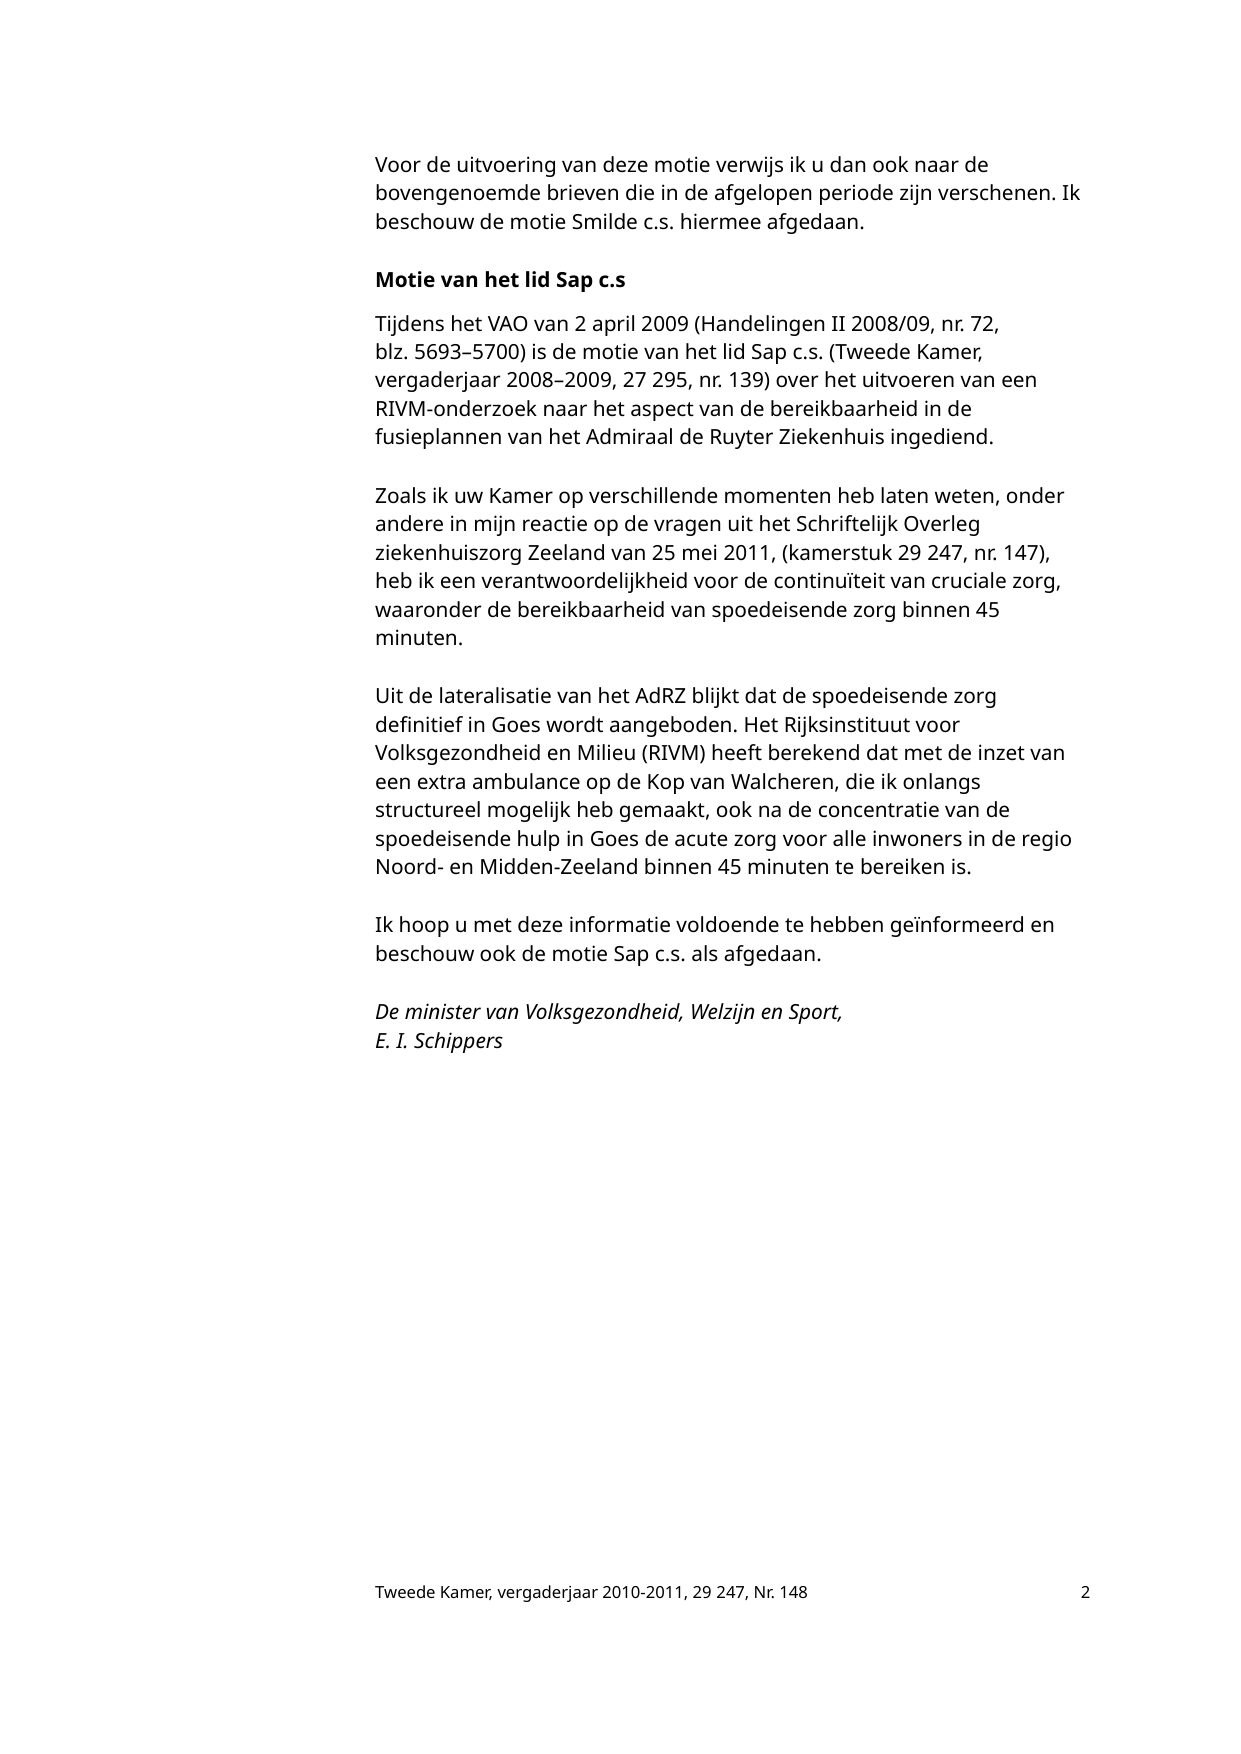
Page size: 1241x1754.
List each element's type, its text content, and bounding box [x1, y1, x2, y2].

text Tijdens het VAO van 2 april 2009 (Handelingen II 2008/09, nr. 72, blz. 5693–5700) is de motie van het lid Sap c.s. (Tweede Kamer, vergaderjaar 2008–2009, 27 295, nr. 139) over het uitvoeren van een RIVM-onderzoek naar het aspect van de bereikbaarheid in de fusieplannen van het Admiraal de Ruyter Ziekenhuis ingediend. [375, 309, 1090, 451]
text E. I. Schippers [375, 1026, 1090, 1054]
text Motie van het lid Sap c.s [375, 265, 1090, 294]
text Voor de uitvoering van deze motie verwijs ik u dan ook naar de bovengenoemde brieven die in de afgelopen periode zijn verschenen. Ik beschouw de motie Smilde c.s. hiermee afgedaan. [375, 150, 1090, 235]
text Ik hoop u met deze informatie voldoende te hebben geïnformeerd en beschouw ook de motie Sap c.s. als afgedaan. [375, 911, 1090, 967]
text De minister van Volksgezondheid, Welzijn en Sport, [375, 997, 1090, 1026]
text Uit de lateralisatie van het AdRZ blijkt dat de spoedeisende zorg definitief in Goes wordt aangeboden. Het Rijksinstituut voor Volksgezondheid en Milieu (RIVM) heeft berekend dat met de inzet van een extra ambulance op de Kop van Walcheren, die ik onlangs structureel mogelijk heb gemaakt, ook na de concentratie van de spoedeisende hulp in Goes de acute zorg voor alle inwoners in de regio Noord- en Midden-Zeeland binnen 45 minuten te bereiken is. [375, 682, 1090, 881]
text Zoals ik uw Kamer op verschillende momenten heb laten weten, onder andere in mijn reactie op de vragen uit het Schriftelijk Overleg ziekenhuiszorg Zeeland van 25 mei 2011, (kamerstuk 29 247, nr. 147), heb ik een verantwoordelijkheid voor de continuïteit van cruciale zorg, waaronder de bereikbaarheid van spoedeisende zorg binnen 45 minuten. [375, 481, 1090, 652]
